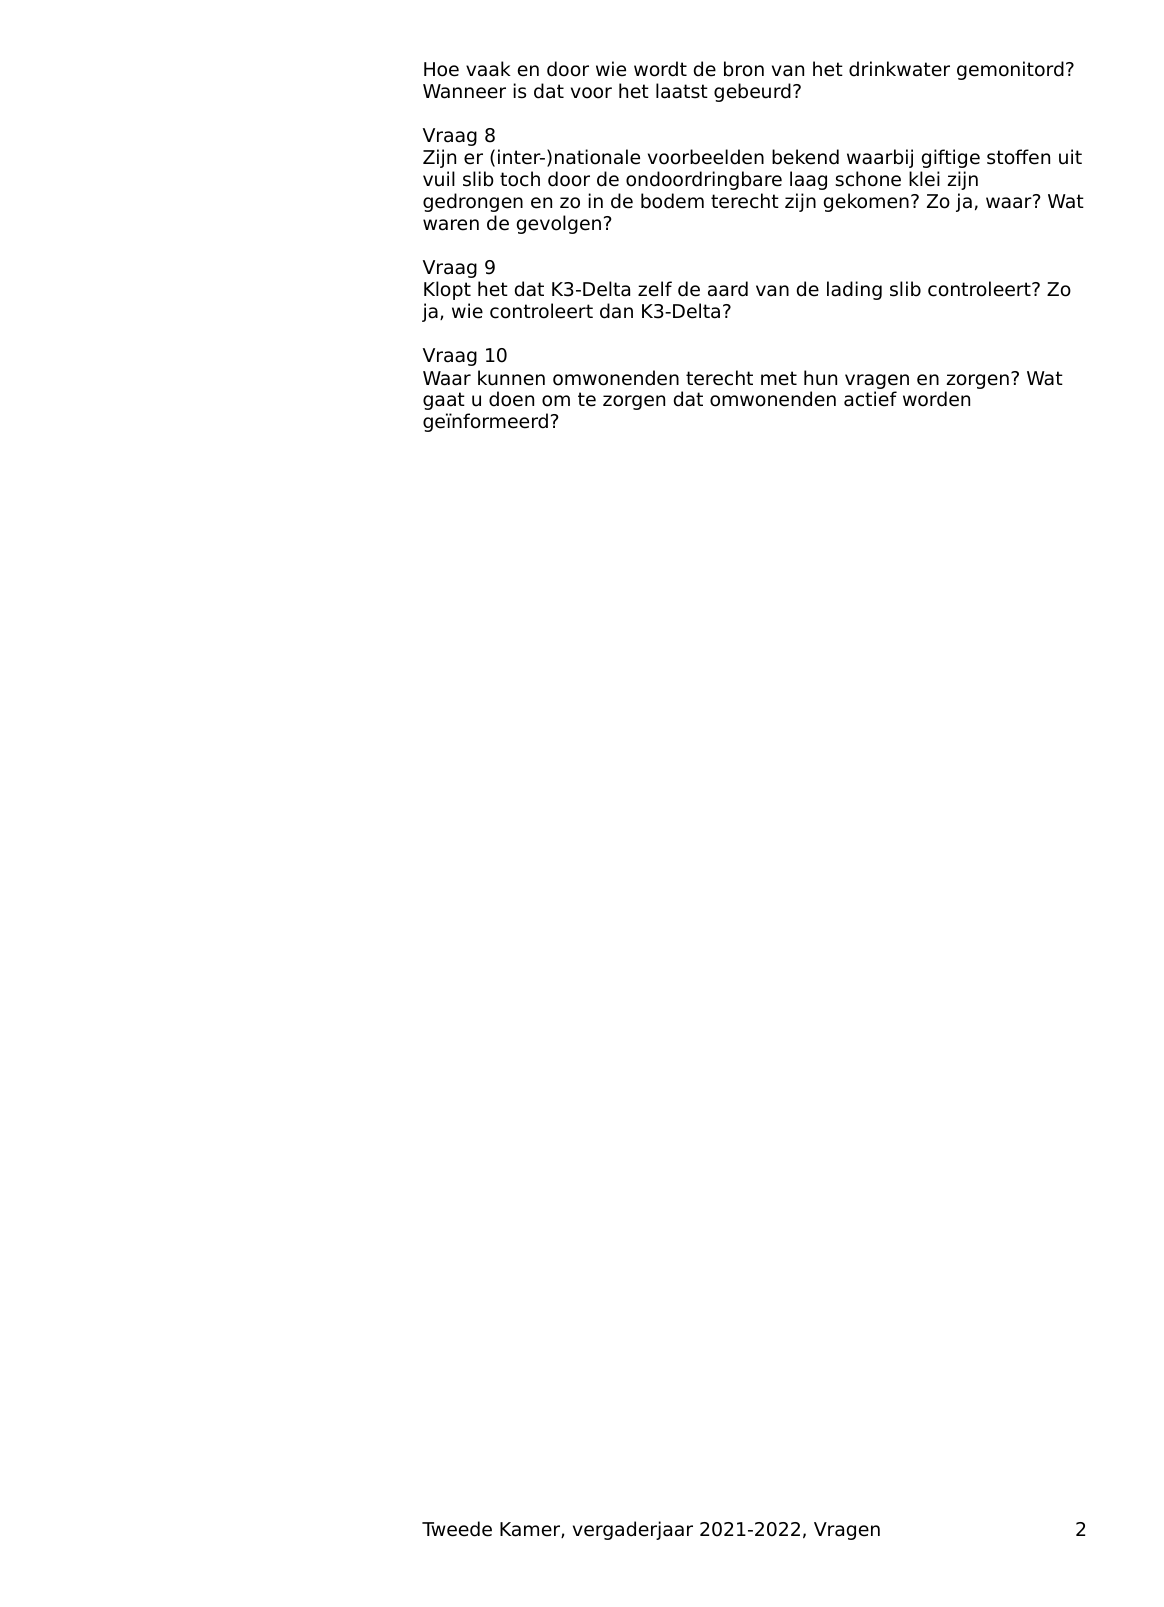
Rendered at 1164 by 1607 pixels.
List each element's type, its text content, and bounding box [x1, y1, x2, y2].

text Zijn er (inter-)nationale voorbeelden bekend waarbij giftige stoffen uit vuil slib toch door de ondoordringbare laag schone klei zijn gedrongen en zo in de bodem terecht zijn gekomen? Zo ja, waar? Wat waren de gevolgen? [422, 147, 1087, 235]
text Waar kunnen omwonenden terecht met hun vragen en zorgen? Wat gaat u doen om te zorgen dat omwonenden actief worden geïnformeerd? [422, 367, 1087, 433]
text Klopt het dat K3-Delta zelf de aard van de lading slib controleert? Zo ja, wie controleert dan K3-Delta? [422, 279, 1087, 323]
text Hoe vaak en door wie wordt de bron van het drinkwater gemonitord? Wanneer is dat voor het laatst gebeurd? [422, 59, 1087, 103]
text Vraag 9 [422, 257, 1087, 279]
text Vraag 10 [422, 345, 1087, 367]
text Vraag 8 [422, 125, 1087, 147]
